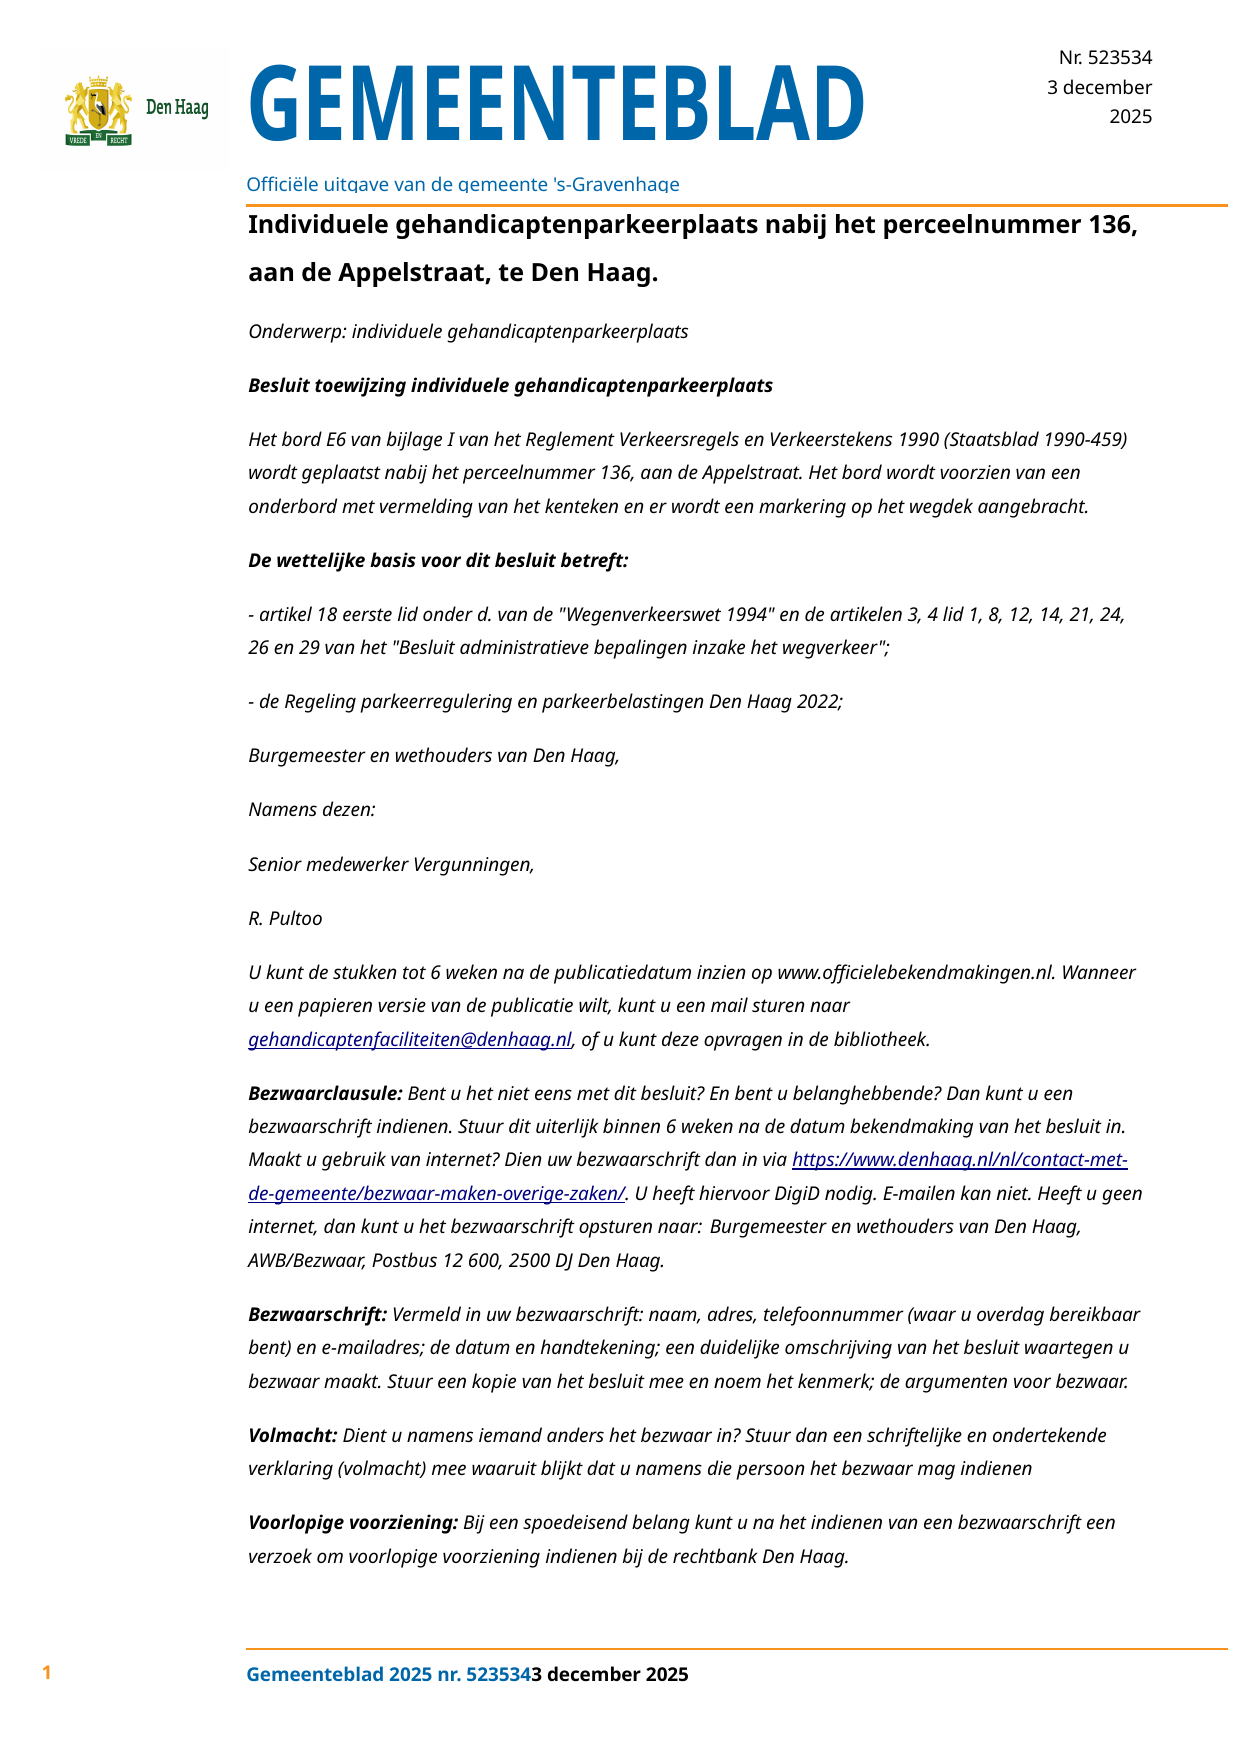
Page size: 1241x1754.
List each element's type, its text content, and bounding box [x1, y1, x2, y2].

text Voorlopige voorziening: Bij een spoedeisend belang kunt u na het indienen van een bezwaarschrift een verzoek om voorlopige voorziening indienen bij de rechtbank Den Haag. [248, 1509, 1152, 1569]
text Namens dezen: [248, 797, 1152, 822]
text De wettelijke basis voor dit besluit betreft: [248, 547, 1152, 573]
text Senior medewerker Vergunningen, [248, 851, 1152, 876]
text U kunt de stukken tot 6 weken na de publicatiedatum inzien op www.officielebekendmakingen.nl. Wanneer u een papieren versie van de publicatie wilt, kunt u een mail sturen naar gehandicaptenfaciliteiten@denhaag.nl, of u kunt deze opvragen in de bibliotheek. [248, 959, 1152, 1051]
text Bezwaarclausule: Bent u het niet eens met dit besluit? En bent u belanghebbende? Dan kunt u een bezwaarschrift indienen. Stuur dit uiterlijk binnen 6 weken na de datum bekendmaking van het besluit in. Maakt u gebruik van internet? Dien uw bezwaarschrift dan in via https://www.denhaag.nl/nl/contact-met-de-gemeente/bezwaar-maken-overige-zaken/. U heeft hiervoor DigiD nodig. E-mailen kan niet. Heeft u geen internet, dan kunt u het bezwaarschrift opsturen naar: Burgemeester en wethouders van Den Haag, AWB/Bezwaar, Postbus 12 600, 2500 DJ Den Haag. [248, 1080, 1152, 1273]
text Het bord E6 van bijlage I van het Reglement Verkeersregels en Verkeerstekens 1990 (Staatsblad 1990-459) wordt geplaatst nabij het perceelnummer 136, aan de Appelstraat. Het bord wordt voorzien van een onderbord met vermelding van het kenteken en er wordt een markering op het wegdek aangebracht. [248, 426, 1152, 519]
text Volmacht: Dient u namens iemand anders het bezwaar in? Stuur dan een schriftelijke en ondertekende verklaring (volmacht) mee waaruit blijkt dat u namens die persoon het bezwaar mag indienen [248, 1422, 1152, 1481]
text Individuele gehandicaptenparkeerplaats nabij het perceelnummer 136, aan de Appelstraat, te Den Haag. [248, 207, 1152, 288]
text Bezwaarschrift: Vermeld in uw bezwaarschrift: naam, adres, telefoonnummer (waar u overdag bereikbaar bent) en e-mailadres; de datum en handtekening; een duidelijke omschrijving van het besluit waartegen u bezwaar maakt. Stuur een kopie van het besluit mee en noem het kenmerk; de argumenten voor bezwaar. [248, 1301, 1152, 1394]
text R. Pultoo [248, 905, 1152, 931]
picture [41, 47, 231, 172]
text Onderwerp: individuele gehandicaptenparkeerplaats [248, 318, 1152, 344]
text Besluit toewijzing individuele gehandicaptenparkeerplaats [248, 372, 1152, 398]
text Burgemeester en wethouders van Den Haag, [248, 743, 1152, 768]
text - artikel 18 eerste lid onder d. van de "Wegenverkeerswet 1994" en de artikelen 3, 4 lid 1, 8, 12, 14, 21, 24, 26 en 29 van het "Besluit administratieve bepalingen inzake het wegverkeer"; [248, 601, 1152, 660]
text - de Regeling parkeerregulering en parkeerbelastingen Den Haag 2022; [248, 688, 1152, 714]
